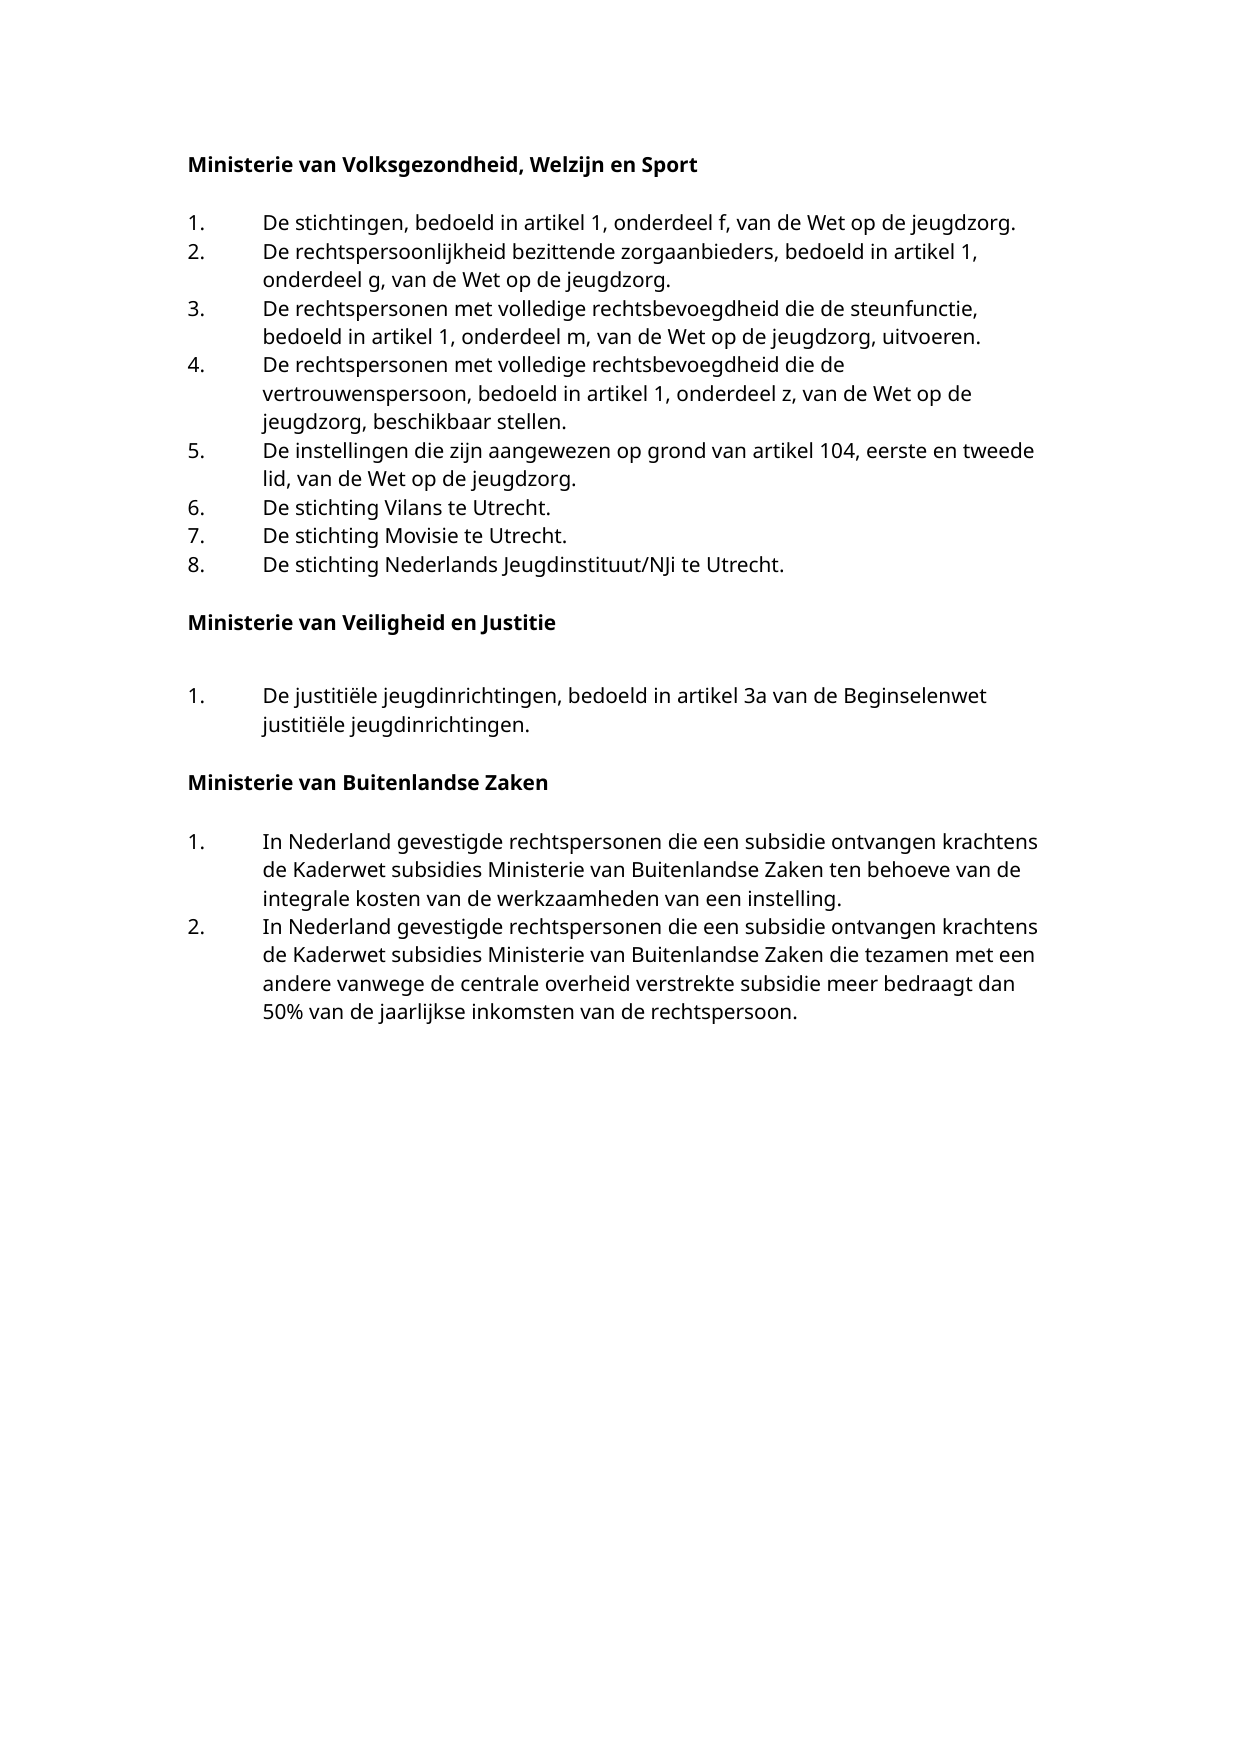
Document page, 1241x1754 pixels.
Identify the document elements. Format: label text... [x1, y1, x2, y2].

list De stichtingen, bedoeld in artikel 1, onderdeel f, van de Wet op de jeugdzorg. [187, 208, 1053, 237]
list De rechtspersonen met volledige rechtsbevoegdheid die de steunfunctie, bedoeld in artikel 1, onderdeel m, van de Wet op de jeugdzorg, uitvoeren. [187, 294, 1053, 351]
list De instellingen die zijn aangewezen op grond van artikel 104, eerste en tweede lid, van de Wet op de jeugdzorg. [187, 436, 1053, 493]
list De stichting Movisie te Utrecht. [187, 521, 1053, 550]
text Ministerie van Volksgezondheid, Welzijn en Sport [187, 150, 1053, 178]
list De rechtspersoonlijkheid bezittende zorgaanbieders, bedoeld in artikel 1, onderdeel g, van de Wet op de jeugdzorg. [187, 237, 1053, 294]
text Ministerie van Buitenlandse Zaken [187, 768, 1053, 797]
list De justitiële jeugdinrichtingen, bedoeld in artikel 3a van de Beginselenwet justitiële jeugdinrichtingen. [187, 682, 1053, 738]
list In Nederland gevestigde rechtspersonen die een subsidie ontvangen krachtens de Kaderwet subsidies Ministerie van Buitenlandse Zaken die tezamen met een andere vanwege de centrale overheid verstrekte subsidie meer bedraagt dan 50% van de jaarlijkse inkomsten van de rechtspersoon. [187, 912, 1053, 1026]
text Ministerie van Veiligheid en Justitie [187, 608, 1053, 637]
list De rechtspersonen met volledige rechtsbevoegdheid die de vertrouwenspersoon, bedoeld in artikel 1, onderdeel z, van de Wet op de jeugdzorg, beschikbaar stellen. [187, 351, 1053, 436]
list De stichting Vilans te Utrecht. [187, 493, 1053, 521]
list In Nederland gevestigde rechtspersonen die een subsidie ontvangen krachtens de Kaderwet subsidies Ministerie van Buitenlandse Zaken ten behoeve van de integrale kosten van de werkzaamheden van een instelling. [187, 827, 1053, 912]
list De stichting Nederlands Jeugdinstituut/NJi te Utrecht. [187, 550, 1053, 578]
